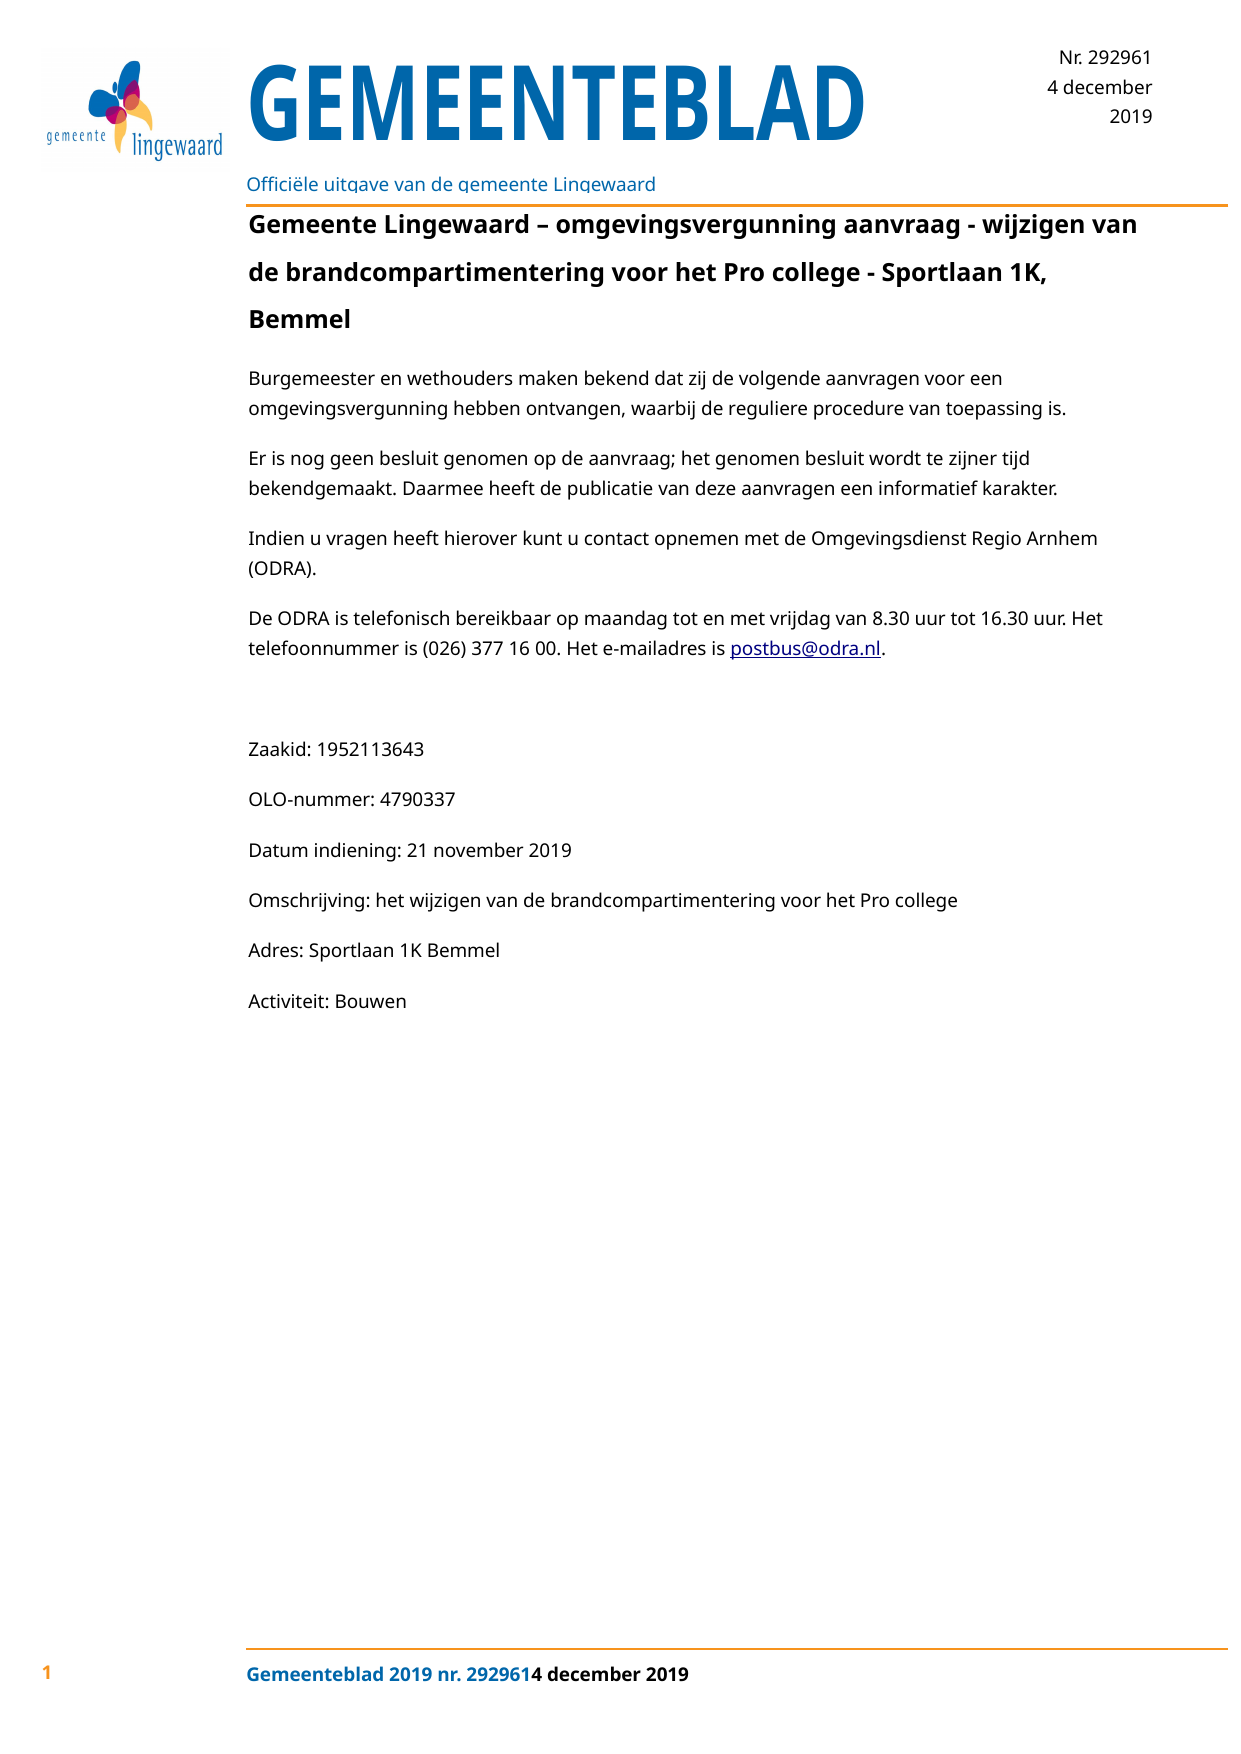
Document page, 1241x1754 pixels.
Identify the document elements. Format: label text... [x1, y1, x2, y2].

text De ODRA is telefonisch bereikbaar op maandag tot en met vrijdag van 8.30 uur tot 16.30 uur. Het telefoonnummer is (026) 377 16 00. Het e-mailadres is postbus@odra.nl. [248, 606, 1152, 661]
text Zaakid: 1952113643 [248, 736, 1152, 762]
text Datum indiening: 21 november 2019 [248, 837, 1152, 862]
picture [41, 47, 231, 172]
text Er is nog geen besluit genomen op de aanvraag; het genomen besluit wordt te zijner tijd bekendgemaakt. Daarmee heeft de publicatie van deze aanvragen een informatief karakter. [248, 446, 1152, 501]
text Omschrijving: het wijzigen van de brandcompartimentering voor het Pro college [248, 887, 1152, 913]
text Gemeente Lingewaard – omgevingsvergunning aanvraag - wijzigen van de brandcompartimentering voor het Pro college - Sportlaan 1K, Bemmel [248, 207, 1152, 336]
text Activiteit: Bouwen [248, 988, 1152, 1014]
text Adres: Sportlaan 1K Bemmel [248, 938, 1152, 963]
text Indien u vragen heeft hierover kunt u contact opnemen met de Omgevingsdienst Regio Arnhem (ODRA). [248, 526, 1152, 581]
text Burgemeester en wethouders maken bekend dat zij de volgende aanvragen voor een omgevingsvergunning hebben ontvangen, waarbij de reguliere procedure van toepassing is. [248, 366, 1152, 421]
text OLO-nummer: 4790337 [248, 786, 1152, 812]
